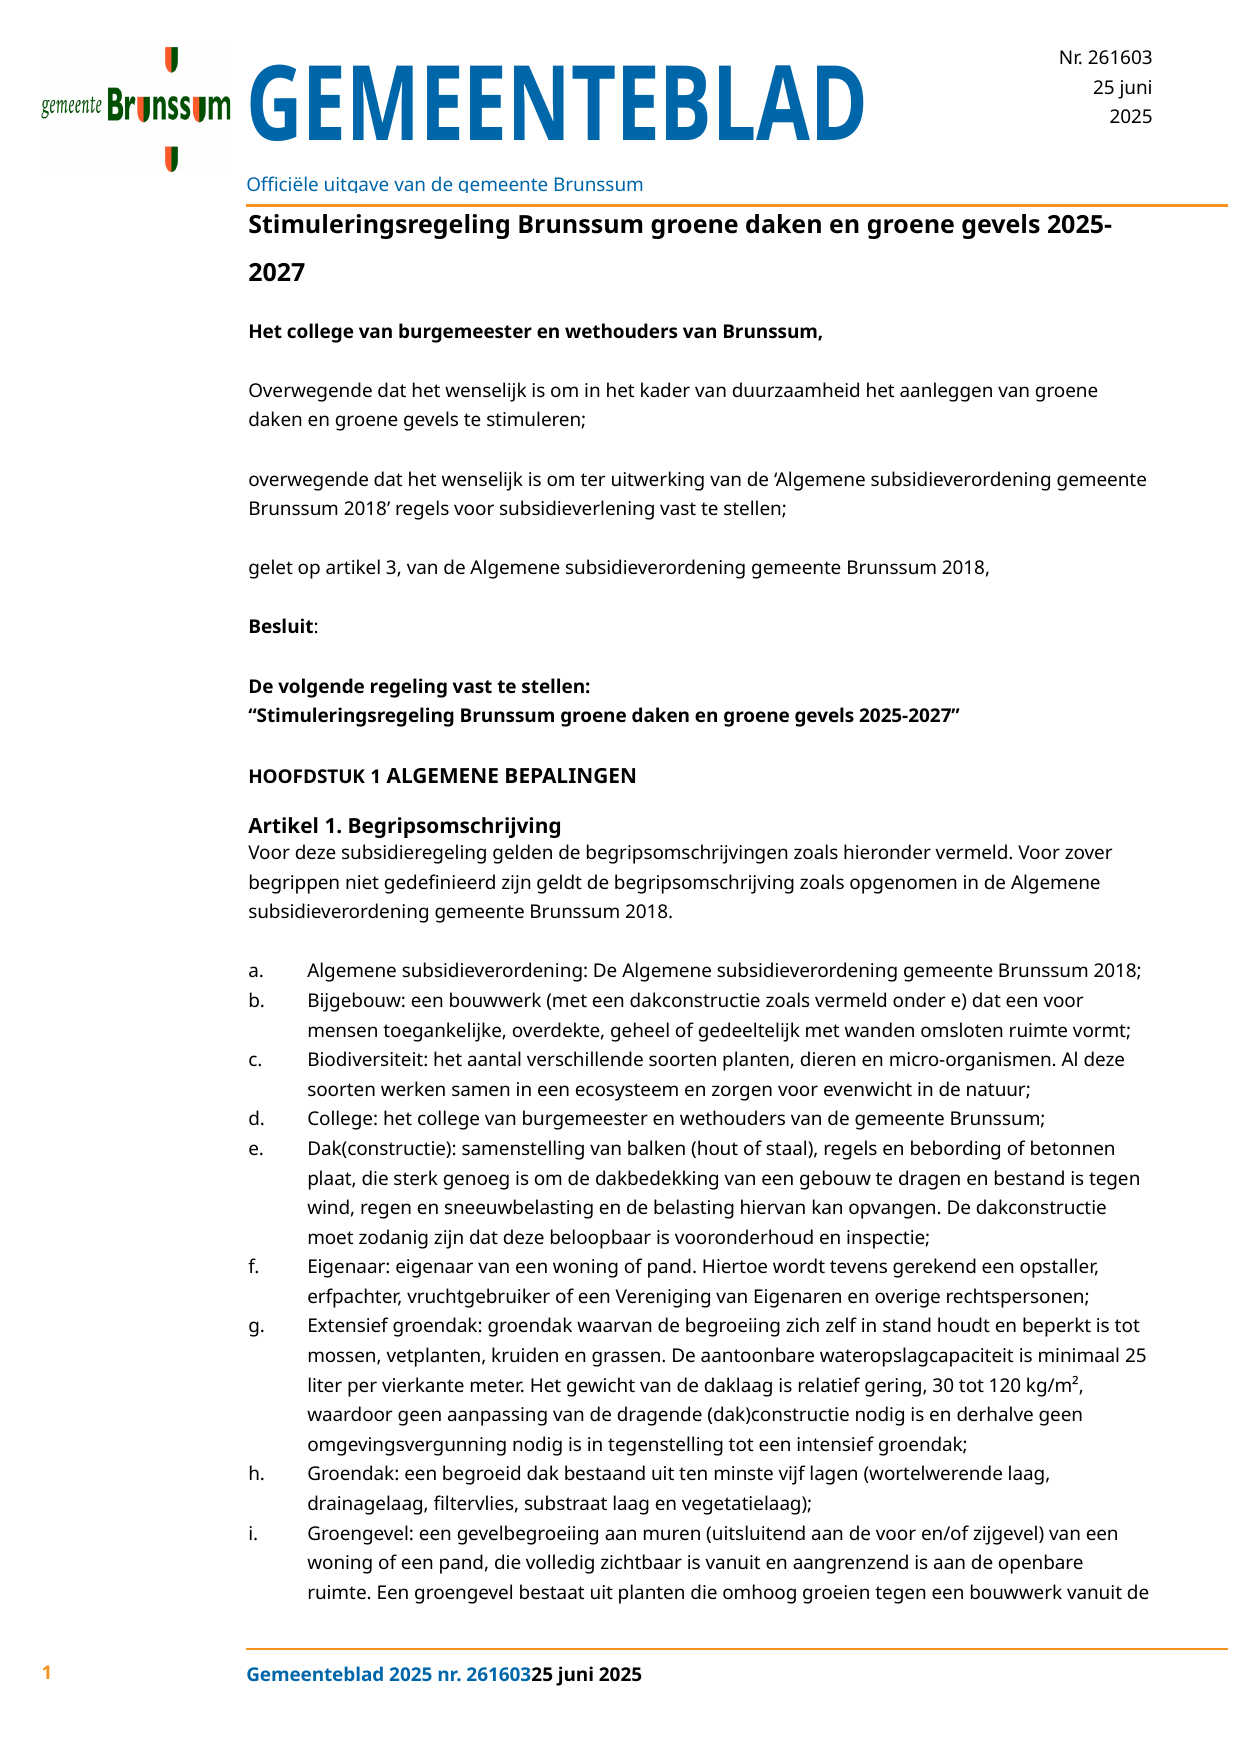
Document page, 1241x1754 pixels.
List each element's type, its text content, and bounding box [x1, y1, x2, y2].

list Groendak: een begroeid dak bestaand uit ten minste vijf lagen (wortelwerende laag, drainagelaag, filtervlies, substraat laag en vegetatielaag); [248, 1461, 1152, 1516]
picture [41, 47, 231, 172]
text gelet op artikel 3, van de Algemene subsidieverordening gemeente Brunssum 2018, [248, 554, 1152, 580]
list Eigenaar: eigenaar van een woning of pand. Hiertoe wordt tevens gerekend een opstaller, erfpachter, vruchtgebruiker of een Vereniging van Eigenaren en overige rechtspersonen; [248, 1253, 1152, 1309]
list Groengevel: een gevelbegroeiing aan muren (uitsluitend aan de voor en/of zijgevel) van een woning of een pand, die volledig zichtbaar is vanuit en aangrenzend is aan de openbare ruimte. Een groengevel bestaat uit planten die omhoog groeien tegen een bouwwerk vanuit de [248, 1520, 1152, 1605]
text Artikel 1. Begripsomschrijving [248, 811, 1152, 839]
list Bijgebouw: een bouwwerk (met een dakconstructie zoals vermeld onder e) dat een voor mensen toegankelijke, overdekte, geheel of gedeeltelijk met wanden omsloten ruimte vormt; [248, 987, 1152, 1043]
text Voor deze subsidieregeling gelden de begripsomschrijvingen zoals hieronder vermeld. Voor zover begrippen niet gedefinieerd zijn geldt de begripsomschrijving zoals opgenomen in de Algemene subsidieverordening gemeente Brunssum 2018. [248, 839, 1152, 924]
text overwegende dat het wenselijk is om ter uitwerking van de ‘Algemene subsidieverordening gemeente Brunssum 2018’ regels voor subsidieverlening vast te stellen; [248, 466, 1152, 521]
text Besluit: [248, 614, 1152, 639]
text Stimuleringsregeling Brunssum groene daken en groene gevels 2025-2027 [248, 207, 1152, 288]
text HOOFDSTUK 1 ALGEMENE BEPALINGEN [248, 762, 1152, 790]
text De volgende regeling vast te stellen: [248, 673, 1152, 699]
list Biodiversiteit: het aantal verschillende soorten planten, dieren en micro-organismen. Al deze soorten werken samen in een ecosysteem en zorgen voor evenwicht in de natuur; [248, 1046, 1152, 1102]
list Dak(constructie): samenstelling van balken (hout of staal), regels en bebording of betonnen plaat, die sterk genoeg is om de dakbedekking van een gebouw te dragen en bestand is tegen wind, regen en sneeuwbelasting en de belasting hiervan kan opvangen. De dakconstructie moet zodanig zijn dat deze beloopbaar is vooronderhoud en inspectie; [248, 1135, 1152, 1250]
list Extensief groendak: groendak waarvan de begroeiing zich zelf in stand houdt en beperkt is tot mossen, vetplanten, kruiden en grassen. De aantoonbare wateropslagcapaciteit is minimaal 25 liter per vierkante meter. Het gewicht van de daklaag is relatief gering, 30 tot 120 kg/m², waardoor geen aanpassing van de dragende (dak)constructie nodig is en derhalve geen omgevingsvergunning nodig is in tegenstelling tot een intensief groendak; [248, 1313, 1152, 1457]
text “Stimuleringsregeling Brunssum groene daken en groene gevels 2025-2027” [248, 702, 1152, 728]
list College: het college van burgemeester en wethouders van de gemeente Brunssum; [248, 1106, 1152, 1131]
list Algemene subsidieverordening: De Algemene subsidieverordening gemeente Brunssum 2018; [248, 958, 1152, 983]
text Het college van burgemeester en wethouders van Brunssum, [248, 318, 1152, 344]
text Overwegende dat het wenselijk is om in het kader van duurzaamheid het aanleggen van groene daken en groene gevels te stimuleren; [248, 377, 1152, 432]
